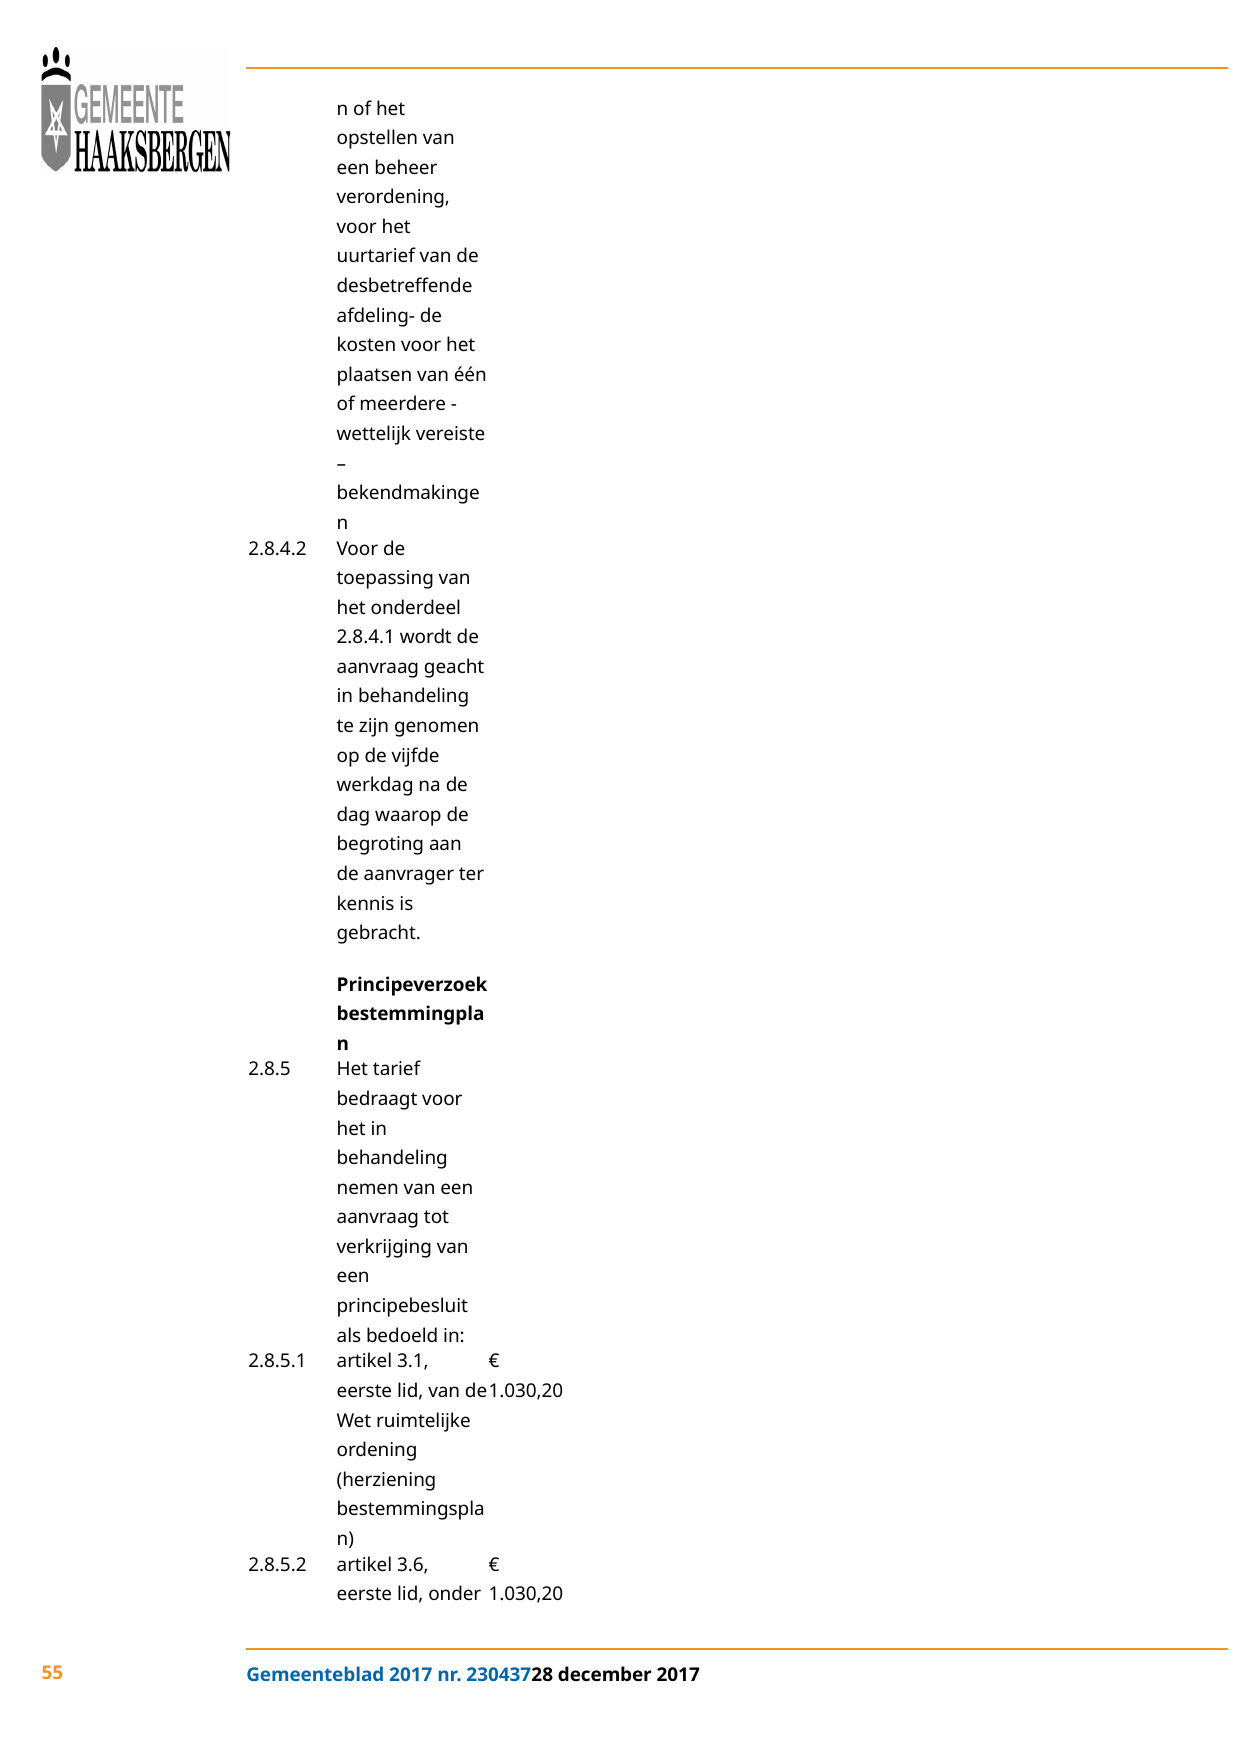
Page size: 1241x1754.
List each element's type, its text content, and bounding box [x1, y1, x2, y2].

table_cell [709, 1056, 754, 1348]
table_cell [621, 971, 665, 1056]
table_cell [709, 1348, 754, 1551]
table_cell [577, 971, 621, 1056]
table_cell [931, 1348, 975, 1551]
table_cell [931, 945, 975, 971]
table_cell [975, 535, 1019, 945]
table_cell [1108, 1056, 1152, 1348]
table_cell [1019, 1551, 1063, 1606]
table_cell [842, 1551, 886, 1606]
table_cell Het tarief bedraagt voor het in behandeling nemen van een aanvraag tot verkrijging van een principebesluit als bedoeld in: [336, 1056, 488, 1348]
table_cell [488, 971, 577, 1056]
table_cell [886, 945, 931, 971]
table_cell [975, 945, 1019, 971]
table_cell [621, 1056, 665, 1348]
table_cell [1063, 971, 1107, 1056]
table_cell artikel 3.6, eerste lid, onder [336, 1551, 488, 1606]
table_cell [1108, 535, 1152, 945]
table_cell [488, 1056, 577, 1348]
table_cell [665, 1348, 709, 1551]
table_cell [488, 95, 577, 535]
table_cell [975, 1551, 1019, 1606]
table_cell 2.8.5.1 [248, 1348, 336, 1551]
table_cell Principeverzoek bestemmingplan [336, 971, 488, 1056]
table_cell [1019, 1056, 1063, 1348]
table_cell € 1.030,20 [488, 1551, 577, 1606]
table_cell [754, 535, 798, 945]
table_cell [886, 1348, 931, 1551]
table_cell 2.8.4.2 [248, 535, 336, 945]
table_cell [577, 535, 621, 945]
table_cell [1063, 945, 1107, 971]
table_cell [754, 945, 798, 971]
table_cell [1063, 535, 1107, 945]
table_cell [248, 971, 336, 1056]
table_cell n of het opstellen van een beheer verordening, voor het uurtarief van de desbetreffende afdeling- de kosten voor het plaatsen van één of meerdere - wettelijk vereiste – bekendmakingen [336, 95, 488, 535]
table_cell [798, 535, 842, 945]
table_cell [886, 535, 931, 945]
table_cell [975, 95, 1019, 535]
table_cell [798, 971, 842, 1056]
table_cell [1108, 1551, 1152, 1606]
table_cell [709, 95, 754, 535]
table_cell [621, 95, 665, 535]
table_cell [798, 1348, 842, 1551]
table_cell Voor de toepassing van het onderdeel 2.8.4.1 wordt de aanvraag geacht in behandeling te zijn genomen op de vijfde werkdag na de dag waarop de begroting aan de aanvrager ter kennis is gebracht. [336, 535, 488, 945]
table_cell [1108, 945, 1152, 971]
table_cell [842, 95, 886, 535]
table_cell [931, 535, 975, 945]
table_cell [842, 535, 886, 945]
table_cell [577, 95, 621, 535]
table_cell 2.8.5 [248, 1056, 336, 1348]
table_cell [975, 971, 1019, 1056]
table_cell [709, 945, 754, 971]
table_cell [1063, 1348, 1107, 1551]
table_cell [886, 971, 931, 1056]
table_cell [248, 945, 336, 971]
table_cell [1063, 1551, 1107, 1606]
table_cell [1019, 945, 1063, 971]
table_cell [1019, 1348, 1063, 1551]
table_cell [665, 1056, 709, 1348]
picture [41, 47, 231, 172]
table_cell [975, 1348, 1019, 1551]
table_cell [709, 971, 754, 1056]
table_cell [1063, 1056, 1107, 1348]
table_cell [665, 945, 709, 971]
table_cell [931, 1056, 975, 1348]
table_cell [709, 535, 754, 945]
table_cell [754, 1551, 798, 1606]
table_cell [754, 1348, 798, 1551]
table_cell [754, 1056, 798, 1348]
table_cell € 1.030,20 [488, 1348, 577, 1551]
table_cell [931, 971, 975, 1056]
table_cell [577, 945, 621, 971]
table_cell [842, 971, 886, 1056]
table_cell [798, 1056, 842, 1348]
table_cell [754, 971, 798, 1056]
table_cell [931, 95, 975, 535]
table_cell [577, 1056, 621, 1348]
table_cell [621, 535, 665, 945]
table_cell [1019, 95, 1063, 535]
table_cell [1019, 971, 1063, 1056]
table_cell [621, 945, 665, 971]
table_cell [886, 95, 931, 535]
table_cell [798, 1551, 842, 1606]
table_cell [665, 535, 709, 945]
table_cell [1063, 95, 1107, 535]
table_cell [336, 945, 488, 971]
table_cell [709, 1551, 754, 1606]
table_cell [931, 1551, 975, 1606]
table_cell [621, 1348, 665, 1551]
table_cell [754, 95, 798, 535]
table_cell [975, 1056, 1019, 1348]
table_cell 2.8.5.2 [248, 1551, 336, 1606]
table_cell [248, 95, 336, 535]
table_cell [842, 1348, 886, 1551]
table_cell [488, 535, 577, 945]
table_cell [1019, 535, 1063, 945]
table_cell [577, 1551, 621, 1606]
table_cell [842, 1056, 886, 1348]
table_cell [1108, 971, 1152, 1056]
table_cell [886, 1056, 931, 1348]
table_cell [621, 1551, 665, 1606]
table_cell artikel 3.1, eerste lid, van de Wet ruimtelijke ordening (herziening bestemmingsplan) [336, 1348, 488, 1551]
table_cell [665, 95, 709, 535]
table_cell [1108, 1348, 1152, 1551]
table_cell [577, 1348, 621, 1551]
table_cell [842, 945, 886, 971]
table_cell [488, 945, 577, 971]
table_cell [798, 95, 842, 535]
table_cell [798, 945, 842, 971]
table_cell [1108, 95, 1152, 535]
table_cell [665, 1551, 709, 1606]
table_cell [665, 971, 709, 1056]
table_cell [886, 1551, 931, 1606]
